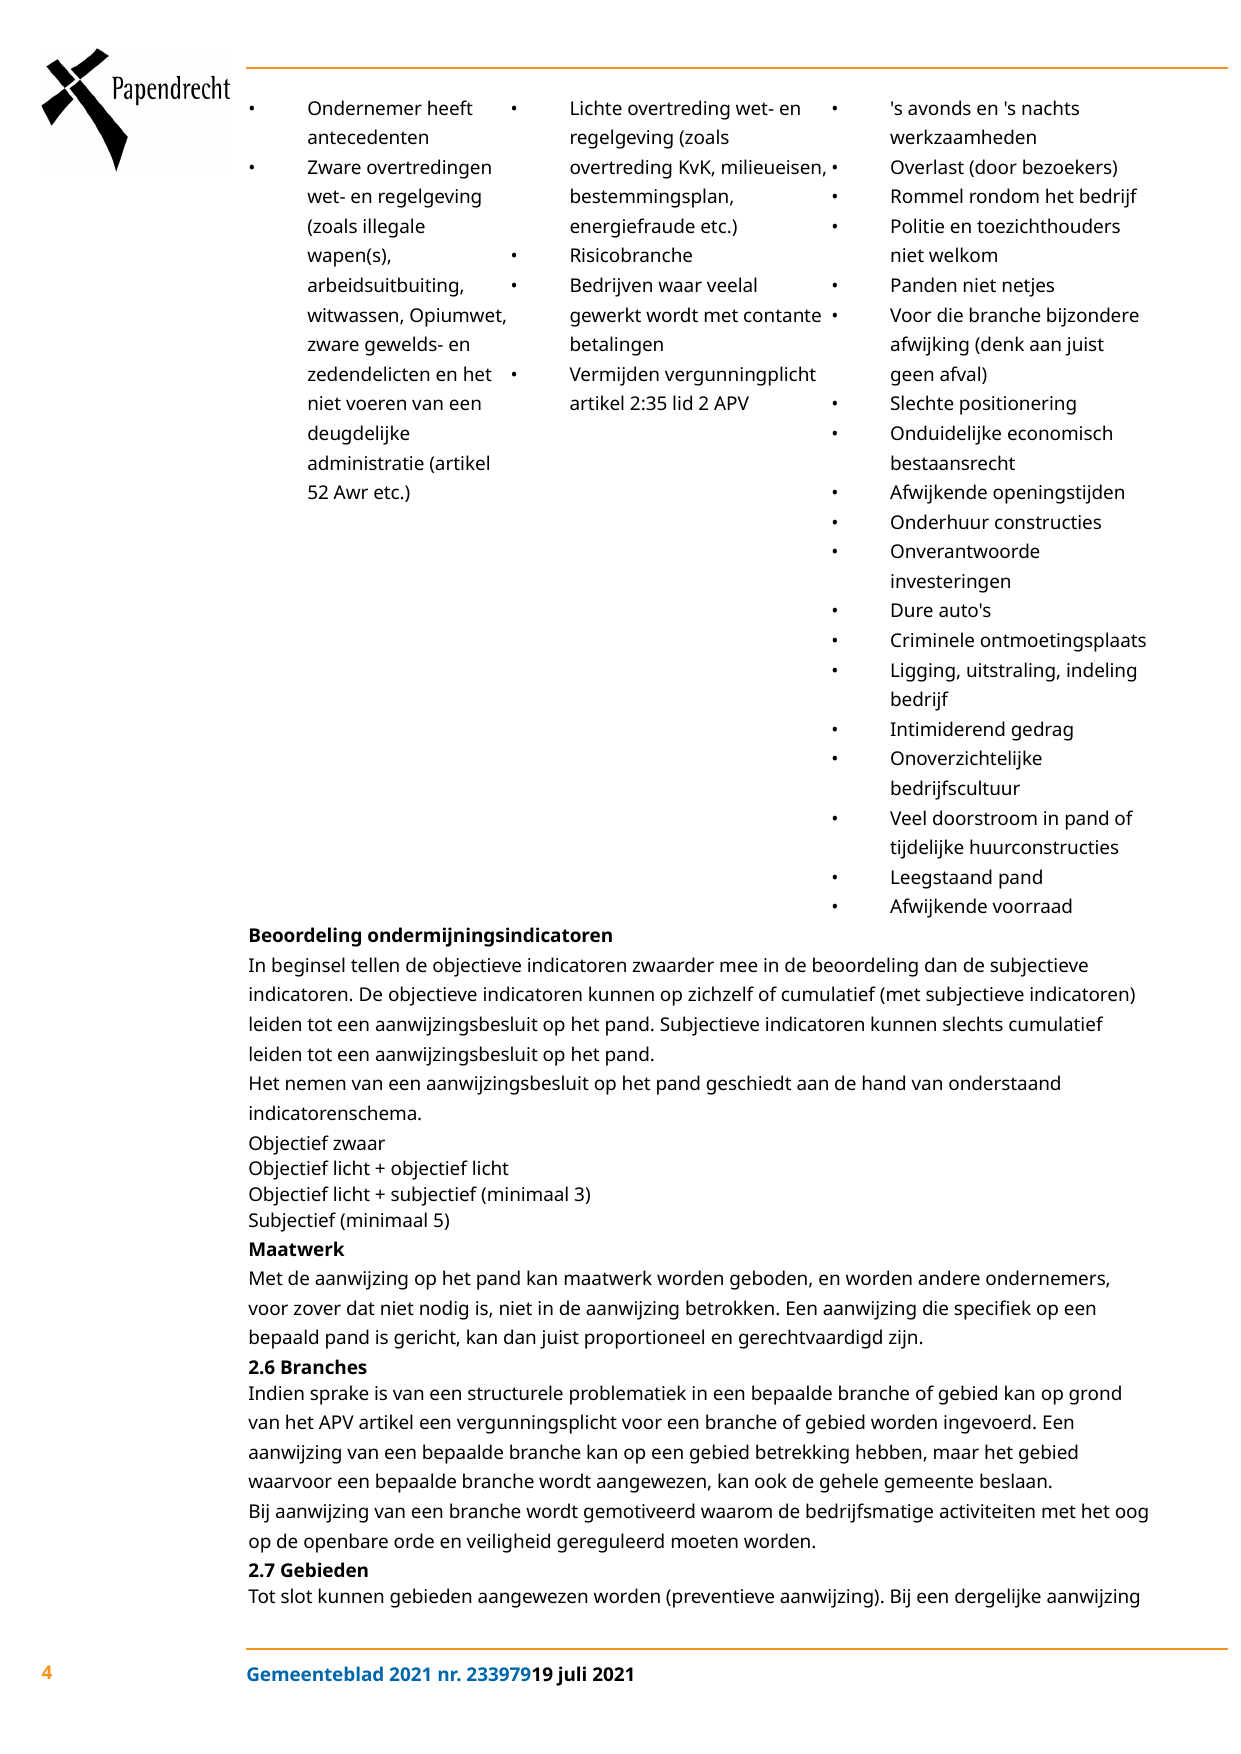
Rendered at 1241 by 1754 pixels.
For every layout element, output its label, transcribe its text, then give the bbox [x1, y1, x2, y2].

text Bij aanwijzing van een branche wordt gemotiveerd waarom de bedrijfsmatige activiteiten met het oog op de openbare orde en veiligheid gereguleerd moeten worden. [248, 1498, 1152, 1553]
table_cell Objectief licht + subjectief (minimaal 3) [248, 1181, 1152, 1207]
text Maatwerk [248, 1236, 1152, 1262]
table_cell Subjectief (minimaal 5) [248, 1207, 1152, 1233]
text Met de aanwijzing op het pand kan maatwerk worden geboden, en worden andere ondernemers, voor zover dat niet nodig is, niet in de aanwijzing betrokken. Een aanwijzing die specifiek op een bepaald pand is gericht, kan dan juist proportioneel en gerechtvaardigd zijn. [248, 1265, 1152, 1350]
text 2.7 Gebieden [248, 1557, 1152, 1583]
text 2.6 Branches [248, 1354, 1152, 1380]
text In beginsel tellen de objectieve indicatoren zwaarder mee in de beoordeling dan de subjectieve indicatoren. De objectieve indicatoren kunnen op zichzelf of cumulatief (met subjectieve indicatoren) leiden tot een aanwijzingsbesluit op het pand. Subjectieve indicatoren kunnen slechts cumulatief leiden tot een aanwijzingsbesluit op het pand. [248, 952, 1152, 1067]
text Indien sprake is van een structurele problematiek in een bepaalde branche of gebied kan op grond van het APV artikel een vergunningsplicht voor een branche of gebied worden ingevoerd. Een aanwijzing van een bepaalde branche kan op een gebied betrekking hebben, maar het gebied waarvoor een bepaalde branche wordt aangewezen, kan ook de gehele gemeente beslaan. [248, 1380, 1152, 1494]
table_cell Ondernemer heeft antecedenten Zware overtredingen wet- en regelgeving (zoals illegale wapen(s), arbeidsuitbuiting, witwassen, Opiumwet, zware gewelds- en zedendelicten en het niet voeren van een deugdelijke administratie (artikel 52 Awr etc.) [248, 95, 510, 919]
table_header Objectief zwaar [248, 1130, 1152, 1155]
text Het nemen van een aanwijzingsbesluit op het pand geschiedt aan de hand van onderstaand indicatorenschema. [248, 1070, 1152, 1126]
table_cell Objectief licht + objectief licht [248, 1155, 1152, 1181]
text Tot slot kunnen gebieden aangewezen worden (preventieve aanwijzing). Bij een dergelijke aanwijzing [248, 1583, 1152, 1609]
table_cell 's avonds en 's nachts werkzaamheden Overlast (door bezoekers) Rommel rondom het bedrijf Politie en toezichthouders niet welkom Panden niet netjes Voor die branche bijzondere afwijking (denk aan juist geen afval) Slechte positionering Onduidelijke economisch bestaansrecht Afwijkende openingstijden Onderhuur constructies Onverantwoorde investeringen Dure auto's Criminele ontmoetingsplaats Ligging, uitstraling, indeling bedrijf Intimiderend gedrag Onoverzichtelijke bedrijfscultuur Veel doorstroom in pand of tijdelijke huurconstructies Leegstaand pand Afwijkende voorraad [831, 95, 1152, 919]
table_cell Lichte overtreding wet- en regelgeving (zoals overtreding KvK, milieueisen, bestemmingsplan, energiefraude etc.) Risicobranche Bedrijven waar veelal gewerkt wordt met contante betalingen Vermijden vergunningplicht artikel 2:35 lid 2 APV [510, 95, 831, 919]
text Beoordeling ondermijningsindicatoren [248, 922, 1152, 948]
picture [41, 47, 231, 172]
